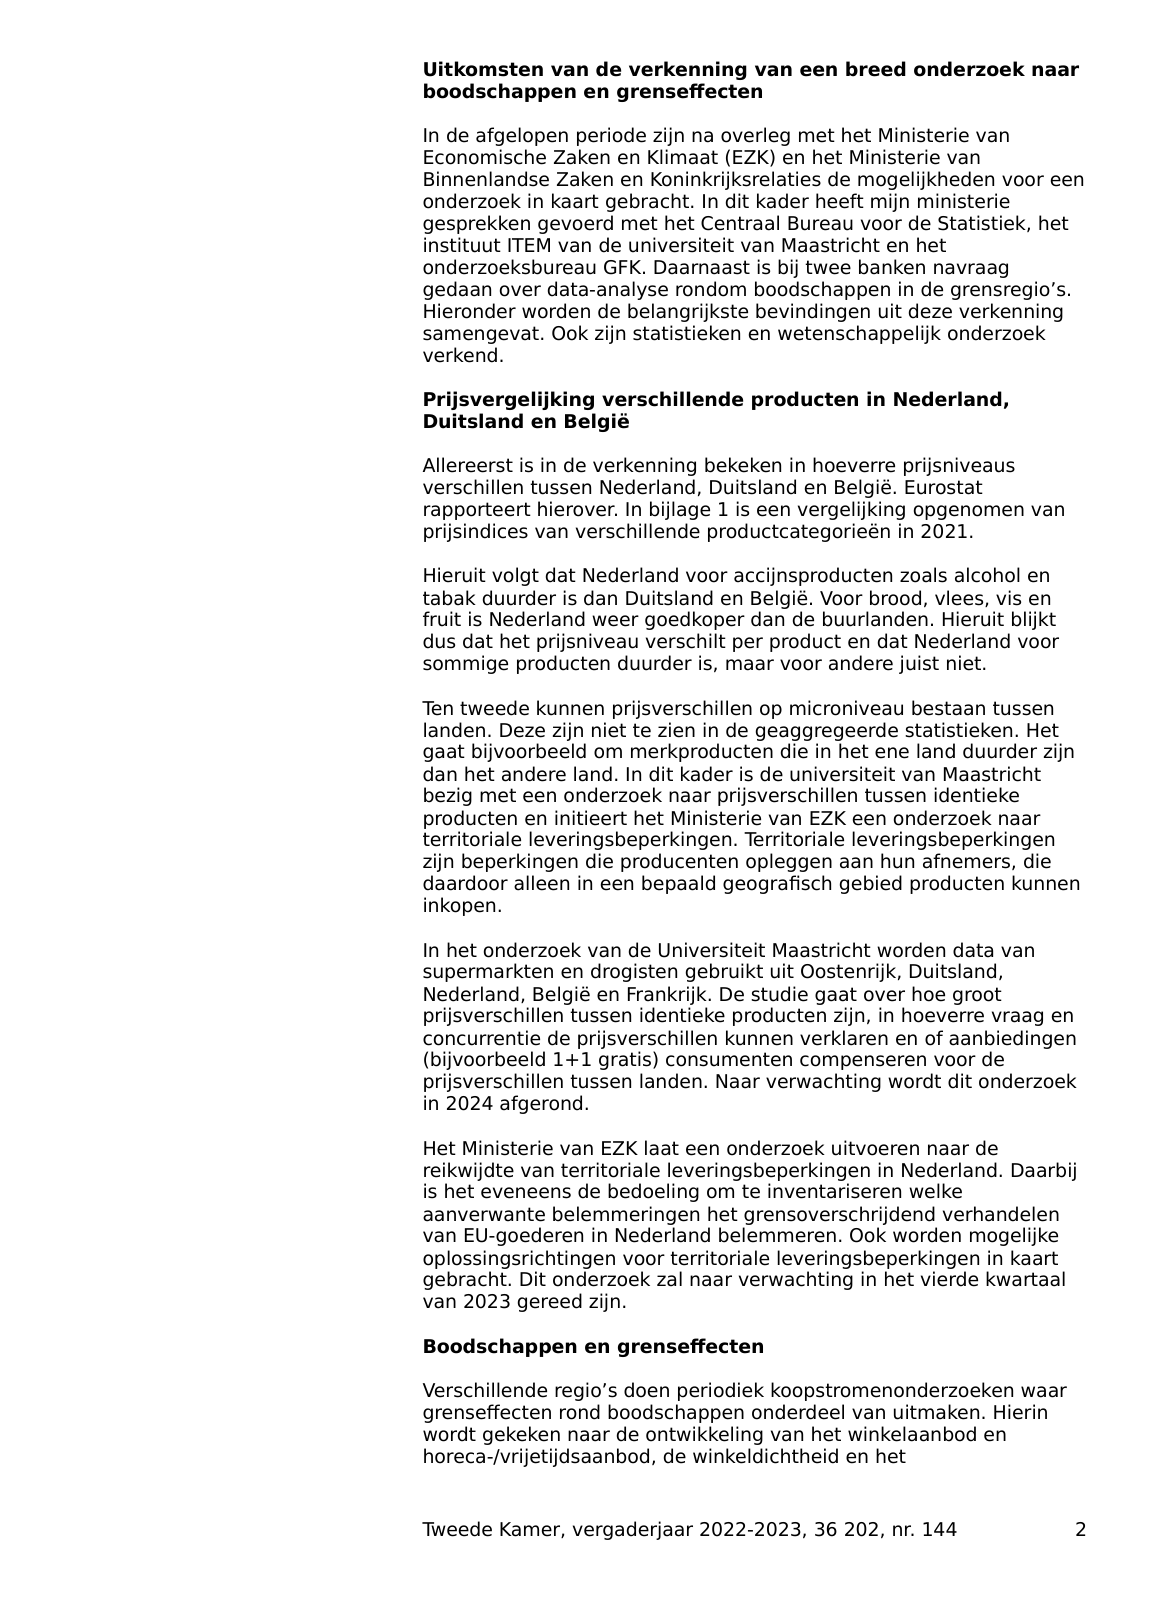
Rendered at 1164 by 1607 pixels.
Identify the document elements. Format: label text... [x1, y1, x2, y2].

text Het Ministerie van EZK laat een onderzoek uitvoeren naar de reikwijdte van territoriale leveringsbeperkingen in Nederland. Daarbij is het eveneens de bedoeling om te inventariseren welke aanverwante belemmeringen het grensoverschrijdend verhandelen van EU-goederen in Nederland belemmeren. Ook worden mogelijke oplossingsrichtingen voor territoriale leveringsbeperkingen in kaart gebracht. Dit onderzoek zal naar verwachting in het vierde kwartaal van 2023 gereed zijn. [422, 1137, 1087, 1313]
subtitle Prijsvergelijking verschillende producten in Nederland, Duitsland en België [422, 389, 1087, 433]
subtitle Uitkomsten van de verkenning van een breed onderzoek naar boodschappen en grenseffecten [422, 59, 1087, 103]
text In de afgelopen periode zijn na overleg met het Ministerie van Economische Zaken en Klimaat (EZK) en het Ministerie van Binnenlandse Zaken en Koninkrijksrelaties de mogelijkheden voor een onderzoek in kaart gebracht. In dit kader heeft mijn ministerie gesprekken gevoerd met het Centraal Bureau voor de Statistiek, het instituut ITEM van de universiteit van Maastricht en het onderzoeksbureau GFK. Daarnaast is bij twee banken navraag gedaan over data-analyse rondom boodschappen in de grensregio’s. Hieronder worden de belangrijkste bevindingen uit deze verkenning samengevat. Ook zijn statistieken en wetenschappelijk onderzoek verkend. [422, 125, 1087, 367]
text Ten tweede kunnen prijsverschillen op microniveau bestaan tussen landen. Deze zijn niet te zien in de geaggregeerde statistieken. Het gaat bijvoorbeeld om merkproducten die in het ene land duurder zijn dan het andere land. In dit kader is de universiteit van Maastricht bezig met een onderzoek naar prijsverschillen tussen identieke producten en initieert het Ministerie van EZK een onderzoek naar territoriale leveringsbeperkingen. Territoriale leveringsbeperkingen zijn beperkingen die producenten opleggen aan hun afnemers, die daardoor alleen in een bepaald geografisch gebied producten kunnen inkopen. [422, 697, 1087, 917]
subtitle Boodschappen en grenseffecten [422, 1336, 1087, 1357]
text Allereerst is in de verkenning bekeken in hoeverre prijsniveaus verschillen tussen Nederland, Duitsland en België. Eurostat rapporteert hierover. In bijlage 1 is een vergelijking opgenomen van prijsindices van verschillende productcategorieën in 2021. [422, 455, 1087, 543]
text Hieruit volgt dat Nederland voor accijnsproducten zoals alcohol en tabak duurder is dan Duitsland en België. Voor brood, vlees, vis en fruit is Nederland weer goedkoper dan de buurlanden. Hieruit blijkt dus dat het prijsniveau verschilt per product en dat Nederland voor sommige producten duurder is, maar voor andere juist niet. [422, 565, 1087, 675]
text Verschillende regio’s doen periodiek koopstromenonderzoeken waar grenseffecten rond boodschappen onderdeel van uitmaken. Hierin wordt gekeken naar de ontwikkeling van het winkelaanbod en horeca-/vrijetijdsaanbod, de winkeldichtheid en het [422, 1380, 1087, 1468]
text In het onderzoek van de Universiteit Maastricht worden data van supermarkten en drogisten gebruikt uit Oostenrijk, Duitsland, Nederland, België en Frankrijk. De studie gaat over hoe groot prijsverschillen tussen identieke producten zijn, in hoeverre vraag en concurrentie de prijsverschillen kunnen verklaren en of aanbiedingen (bijvoorbeeld 1+1 gratis) consumenten compenseren voor de prijsverschillen tussen landen. Naar verwachting wordt dit onderzoek in 2024 afgerond. [422, 939, 1087, 1115]
